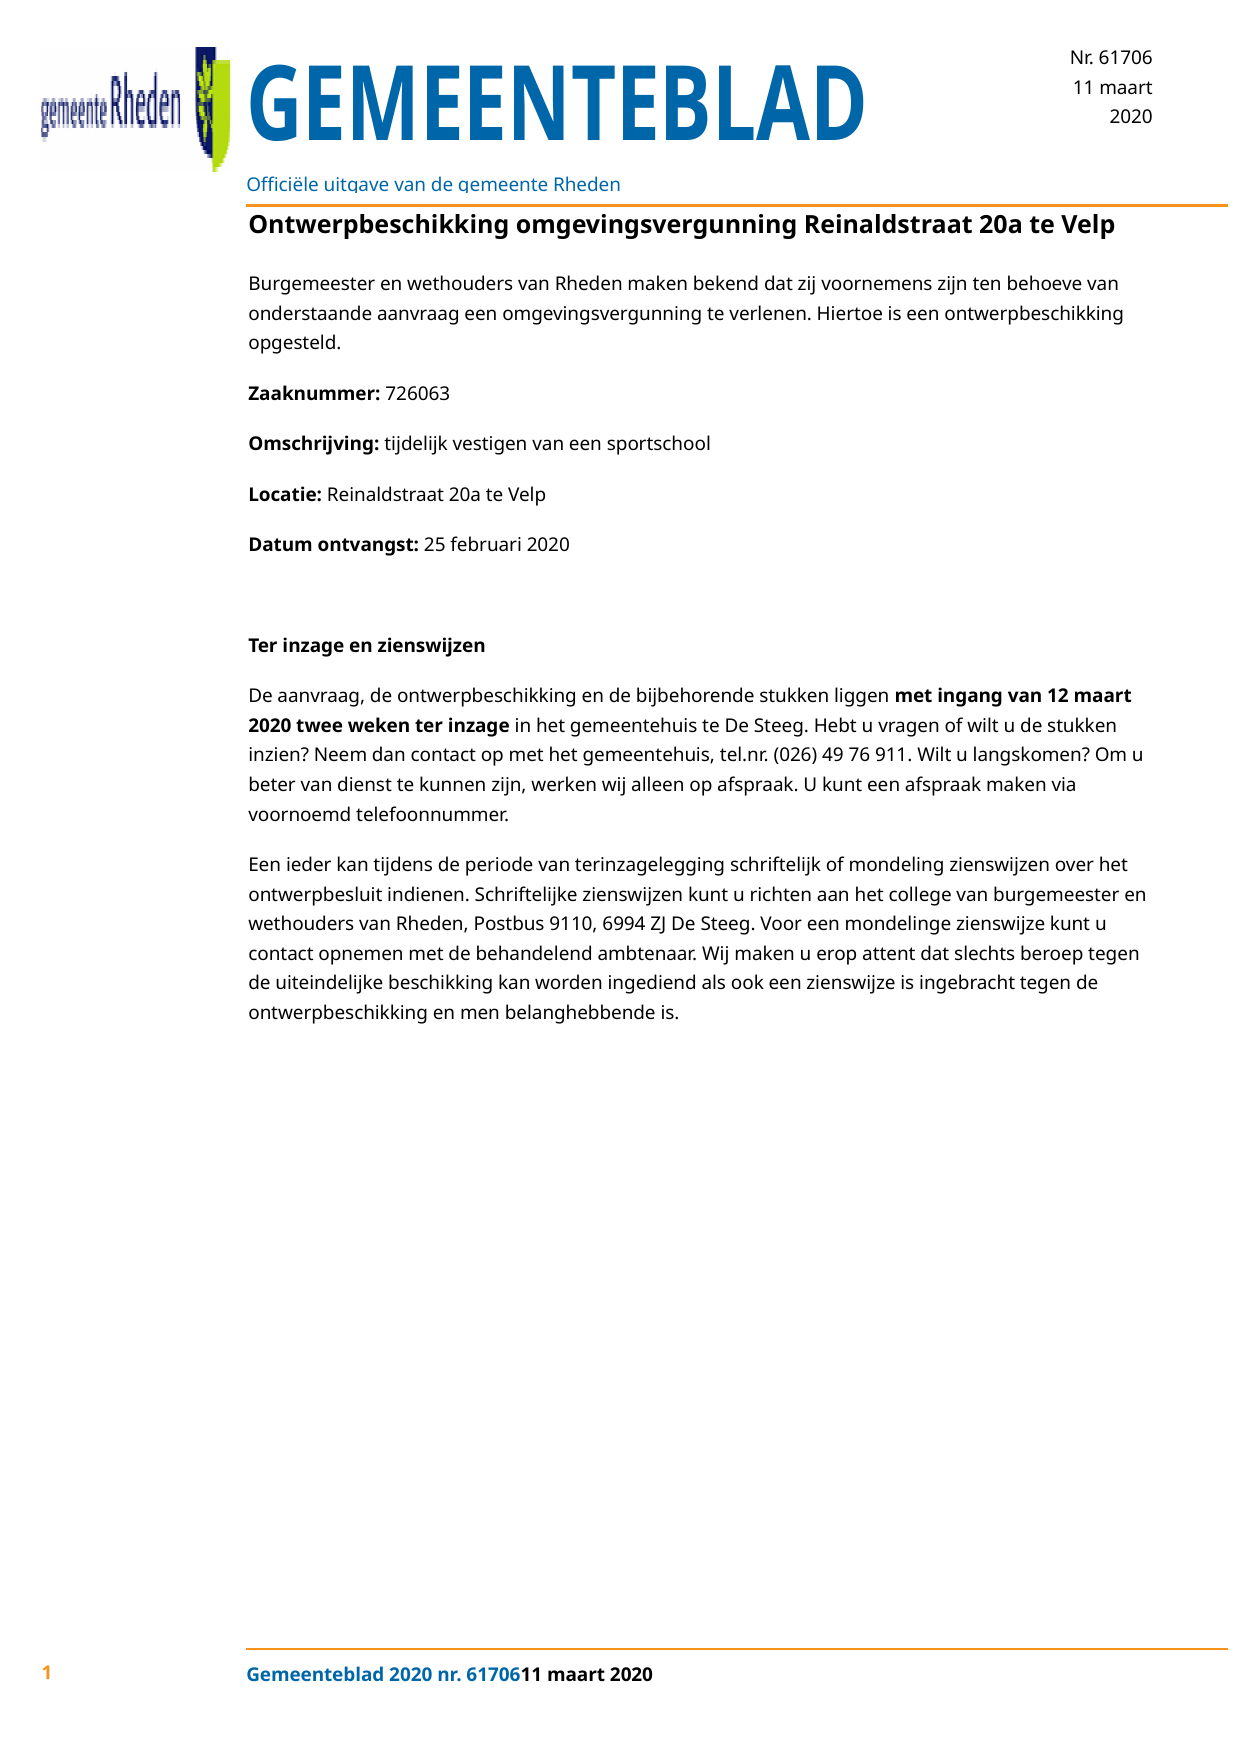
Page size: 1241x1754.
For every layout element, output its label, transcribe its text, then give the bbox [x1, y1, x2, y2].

text De aanvraag, de ontwerpbeschikking en de bijbehorende stukken liggen met ingang van 12 maart 2020 twee weken ter inzage in het gemeentehuis te De Steeg. Hebt u vragen of wilt u de stukken inzien? Neem dan contact op met het gemeentehuis, tel.nr. (026) 49 76 911. Wilt u langskomen? Om u beter van dienst te kunnen zijn, werken wij alleen op afspraak. U kunt een afspraak maken via voornoemd telefoonnummer. [248, 682, 1152, 826]
picture [41, 47, 231, 172]
text Ter inzage en zienswijzen [248, 632, 1152, 658]
text Ontwerpbeschikking omgevingsvergunning Reinaldstraat 20a te Velp [248, 207, 1152, 241]
text Zaaknummer: 726063 [248, 380, 1152, 406]
text Burgemeester en wethouders van Rheden maken bekend dat zij voornemens zijn ten behoeve van onderstaande aanvraag een omgevingsvergunning te verlenen. Hiertoe is een ontwerpbeschikking opgesteld. [248, 270, 1152, 355]
text Omschrijving: tijdelijk vestigen van een sportschool [248, 430, 1152, 456]
text Locatie: Reinaldstraat 20a te Velp [248, 481, 1152, 506]
text Datum ontvangst: 25 februari 2020 [248, 531, 1152, 557]
text Een ieder kan tijdens de periode van terinzagelegging schriftelijk of mondeling zienswijzen over het ontwerpbesluit indienen. Schriftelijke zienswijzen kunt u richten aan het college van burgemeester en wethouders van Rheden, Postbus 9110, 6994 ZJ De Steeg. Voor een mondelinge zienswijze kunt u contact opnemen met de behandelend ambtenaar. Wij maken u erop attent dat slechts beroep tegen de uiteindelijke beschikking kan worden ingediend als ook een zienswijze is ingebracht tegen de ontwerpbeschikking en men belanghebbende is. [248, 851, 1152, 1025]
